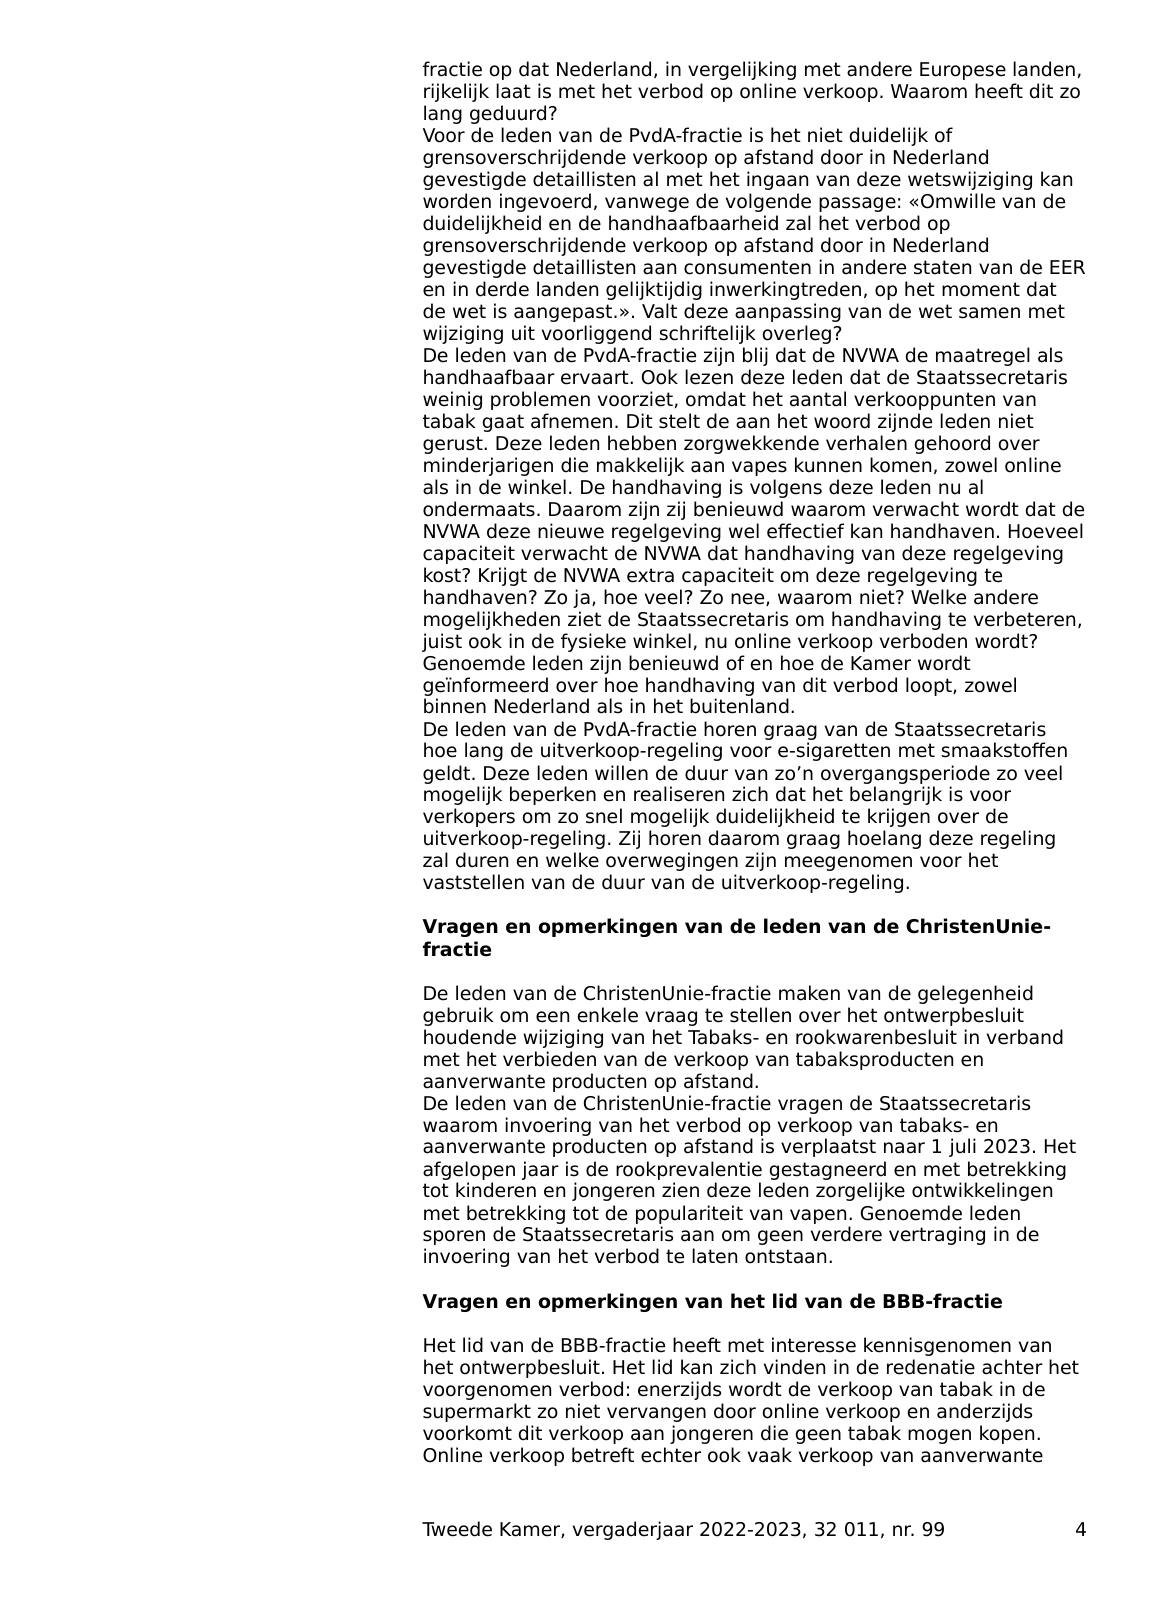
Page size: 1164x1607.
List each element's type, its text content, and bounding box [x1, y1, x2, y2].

text Het lid van de BBB-fractie heeft met interesse kennisgenomen van het ontwerpbesluit. Het lid kan zich vinden in de redenatie achter het voorgenomen verbod: enerzijds wordt de verkoop van tabak in de supermarkt zo niet vervangen door online verkoop en anderzijds voorkomt dit verkoop aan jongeren die geen tabak mogen kopen. Online verkoop betreft echter ook vaak verkoop van aanverwante [422, 1335, 1087, 1467]
subtitle Vragen en opmerkingen van de leden van de ChristenUnie-fractie [422, 916, 1087, 960]
text De leden van de ChristenUnie-fractie maken van de gelegenheid gebruik om een enkele vraag te stellen over het ontwerpbesluit houdende wijziging van het Tabaks- en rookwarenbesluit in verband met het verbieden van de verkoop van tabaksproducten en aanverwante producten op afstand. [422, 983, 1087, 1092]
text fractie op dat Nederland, in vergelijking met andere Europese landen, rijkelijk laat is met het verbod op online verkoop. Waarom heeft dit zo lang geduurd? [422, 59, 1087, 125]
subtitle Vragen en opmerkingen van het lid van de BBB-fractie [422, 1291, 1087, 1312]
text De leden van de PvdA-fractie horen graag van de Staatssecretaris hoe lang de uitverkoop-regeling voor e-sigaretten met smaakstoffen geldt. Deze leden willen de duur van zo’n overgangsperiode zo veel mogelijk beperken en realiseren zich dat het belangrijk is voor verkopers om zo snel mogelijk duidelijkheid te krijgen over de uitverkoop-regeling. Zij horen daarom graag hoelang deze regeling zal duren en welke overwegingen zijn meegenomen voor het vaststellen van de duur van de uitverkoop-regeling. [422, 718, 1087, 894]
text Voor de leden van de PvdA-fractie is het niet duidelijk of grensoverschrijdende verkoop op afstand door in Nederland gevestigde detaillisten al met het ingaan van deze wetswijziging kan worden ingevoerd, vanwege de volgende passage: «Omwille van de duidelijkheid en de handhaafbaarheid zal het verbod op grensoverschrijdende verkoop op afstand door in Nederland gevestigde detaillisten aan consumenten in andere staten van de EER en in derde landen gelijktijdig inwerkingtreden, op het moment dat de wet is aangepast.». Valt deze aanpassing van de wet samen met wijziging uit voorliggend schriftelijk overleg? [422, 125, 1087, 345]
text De leden van de ChristenUnie-fractie vragen de Staatssecretaris waarom invoering van het verbod op verkoop van tabaks- en aanverwante producten op afstand is verplaatst naar 1 juli 2023. Het afgelopen jaar is de rookprevalentie gestagneerd en met betrekking tot kinderen en jongeren zien deze leden zorgelijke ontwikkelingen met betrekking tot de populariteit van vapen. Genoemde leden sporen de Staatssecretaris aan om geen verdere vertraging in de invoering van het verbod te laten ontstaan. [422, 1092, 1087, 1268]
text De leden van de PvdA-fractie zijn blij dat de NVWA de maatregel als handhaafbaar ervaart. Ook lezen deze leden dat de Staatssecretaris weinig problemen voorziet, omdat het aantal verkooppunten van tabak gaat afnemen. Dit stelt de aan het woord zijnde leden niet gerust. Deze leden hebben zorgwekkende verhalen gehoord over minderjarigen die makkelijk aan vapes kunnen komen, zowel online als in de winkel. De handhaving is volgens deze leden nu al ondermaats. Daarom zijn zij benieuwd waarom verwacht wordt dat de NVWA deze nieuwe regelgeving wel effectief kan handhaven. Hoeveel capaciteit verwacht de NVWA dat handhaving van deze regelgeving kost? Krijgt de NVWA extra capaciteit om deze regelgeving te handhaven? Zo ja, hoe veel? Zo nee, waarom niet? Welke andere mogelijkheden ziet de Staatssecretaris om handhaving te verbeteren, juist ook in de fysieke winkel, nu online verkoop verboden wordt? Genoemde leden zijn benieuwd of en hoe de Kamer wordt geïnformeerd over hoe handhaving van dit verbod loopt, zowel binnen Nederland als in het buitenland. [422, 345, 1087, 718]
